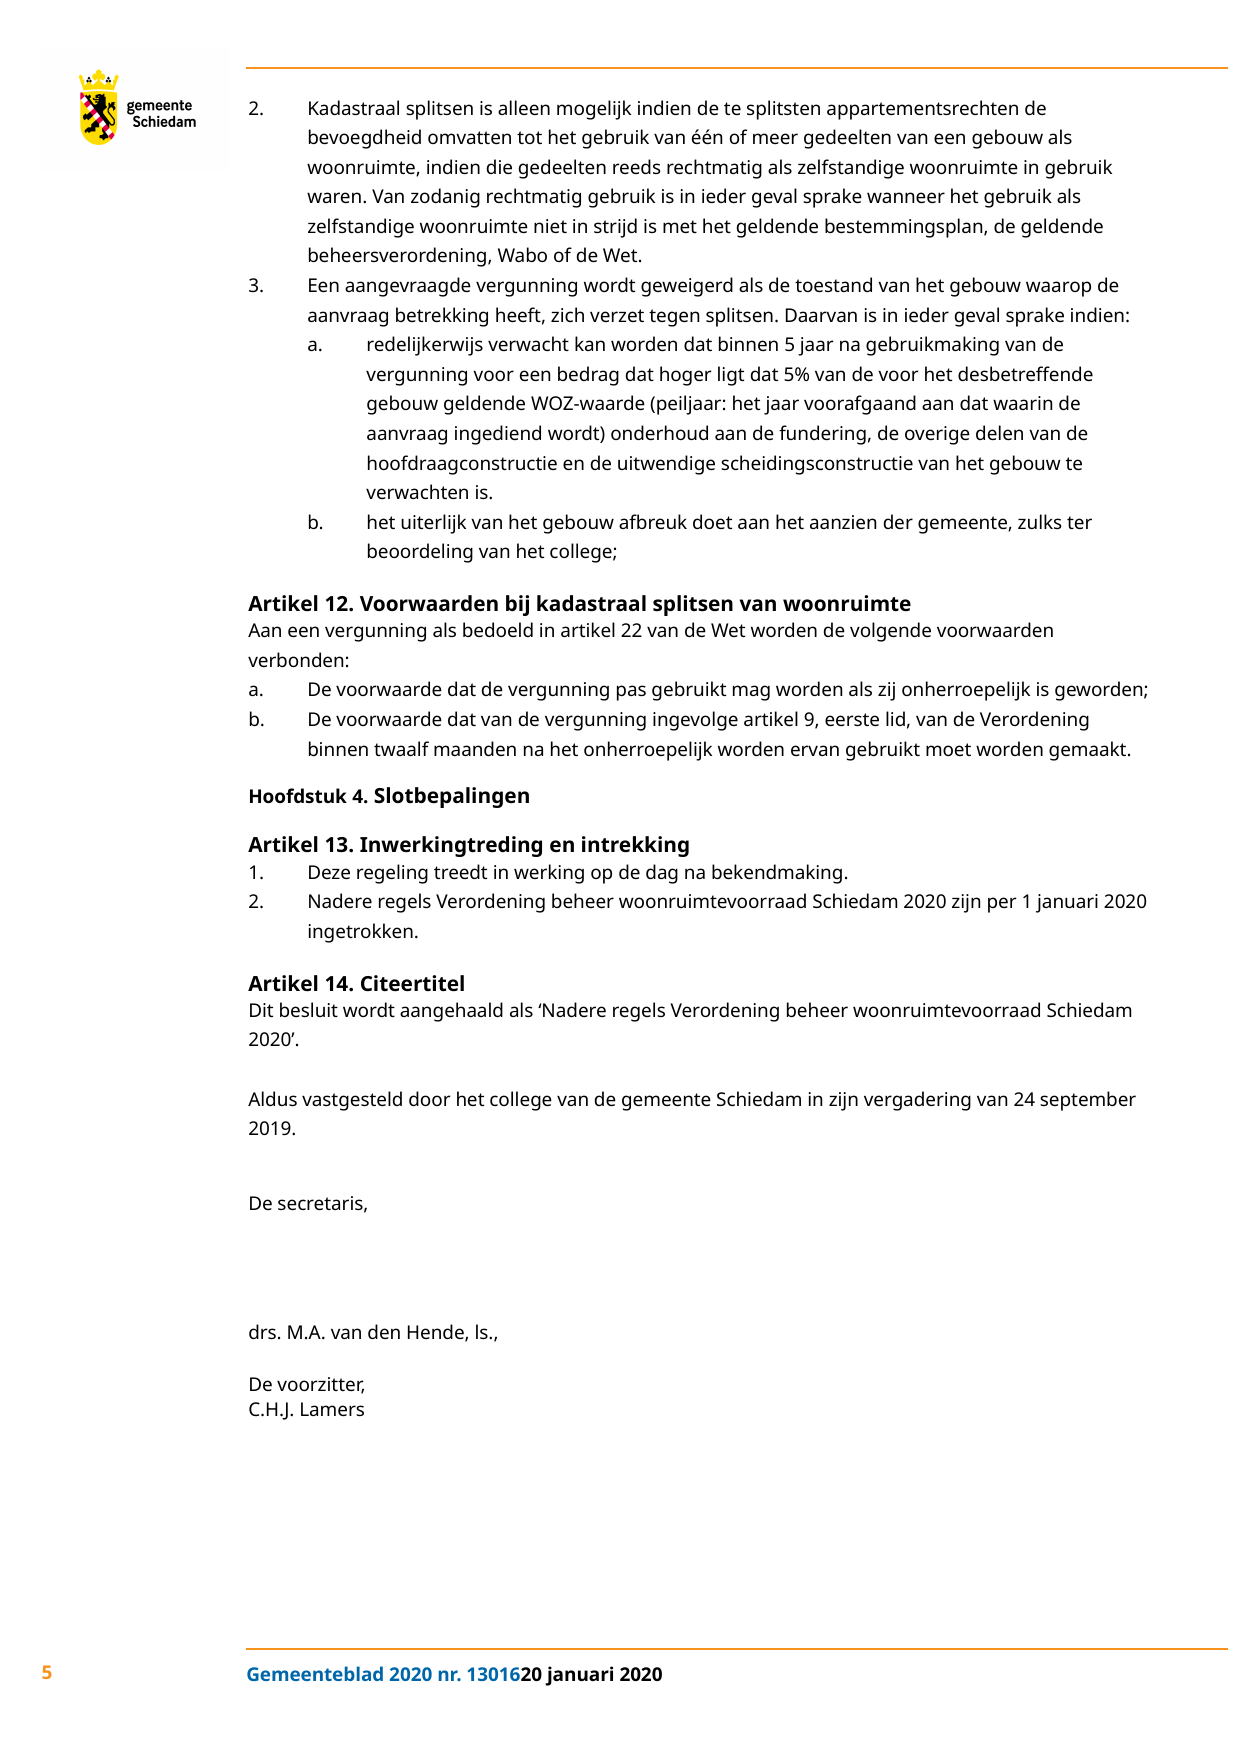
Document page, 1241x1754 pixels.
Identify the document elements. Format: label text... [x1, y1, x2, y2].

list De voorwaarde dat van de vergunning ingevolge artikel 9, eerste lid, van de Verordening binnen twaalf maanden na het onherroepelijk worden ervan gebruikt moet worden gemaakt. [248, 706, 1152, 761]
text Artikel 12. Voorwaarden bij kadastraal splitsen van woonruimte [248, 589, 1152, 617]
text drs. M.A. van den Hende, ls., [248, 1319, 1152, 1345]
text C.H.J. Lamers [248, 1396, 1152, 1422]
list redelijkerwijs verwacht kan worden dat binnen 5 jaar na gebruikmaking van de vergunning voor een bedrag dat hoger ligt dat 5% van de voor het desbetreffende gebouw geldende WOZ-waarde (peiljaar: het jaar voorafgaand aan dat waarin de aanvraag ingediend wordt) onderhoud aan de fundering, de overige delen van de hoofdraagconstructie en de uitwendige scheidingsconstructie van het gebouw te verwachten is. [307, 331, 1152, 505]
text Dit besluit wordt aangehaald als ‘Nadere regels Verordening beheer woonruimtevoorraad Schiedam 2020’. [248, 997, 1152, 1052]
text De voorzitter, [248, 1371, 1152, 1396]
list Een aangevraagde vergunning wordt geweigerd als de toestand van het gebouw waarop de aanvraag betrekking heeft, zich verzet tegen splitsen. Daarvan is in ieder geval sprake indien: [248, 272, 1152, 328]
list Nadere regels Verordening beheer woonruimtevoorraad Schiedam 2020 zijn per 1 januari 2020 ingetrokken. [248, 889, 1152, 944]
list het uiterlijk van het gebouw afbreuk doet aan het aanzien der gemeente, zulks ter beoordeling van het college; [307, 509, 1152, 564]
text Artikel 13. Inwerkingtreding en intrekking [248, 831, 1152, 859]
text De secretaris, [248, 1191, 1152, 1216]
picture [41, 47, 231, 172]
text Aldus vastgesteld door het college van de gemeente Schiedam in zijn vergadering van 24 september 2019. [248, 1086, 1152, 1141]
text Hoofdstuk 4. Slotbepalingen [248, 781, 1152, 810]
list Kadastraal splitsen is alleen mogelijk indien de te splitsten appartementsrechten de bevoegdheid omvatten tot het gebruik van één of meer gedeelten van een gebouw als woonruimte, indien die gedeelten reeds rechtmatig als zelfstandige woonruimte in gebruik waren. Van zodanig rechtmatig gebruik is in ieder geval sprake wanneer het gebruik als zelfstandige woonruimte niet in strijd is met het geldende bestemmingsplan, de geldende beheersverordening, Wabo of de Wet. [248, 95, 1152, 268]
list De voorwaarde dat de vergunning pas gebruikt mag worden als zij onherroepelijk is geworden; [248, 677, 1152, 702]
list Deze regeling treedt in werking op de dag na bekendmaking. [248, 859, 1152, 885]
text Aan een vergunning als bedoeld in artikel 22 van de Wet worden de volgende voorwaarden verbonden: [248, 617, 1152, 673]
text Artikel 14. Citeertitel [248, 969, 1152, 997]
